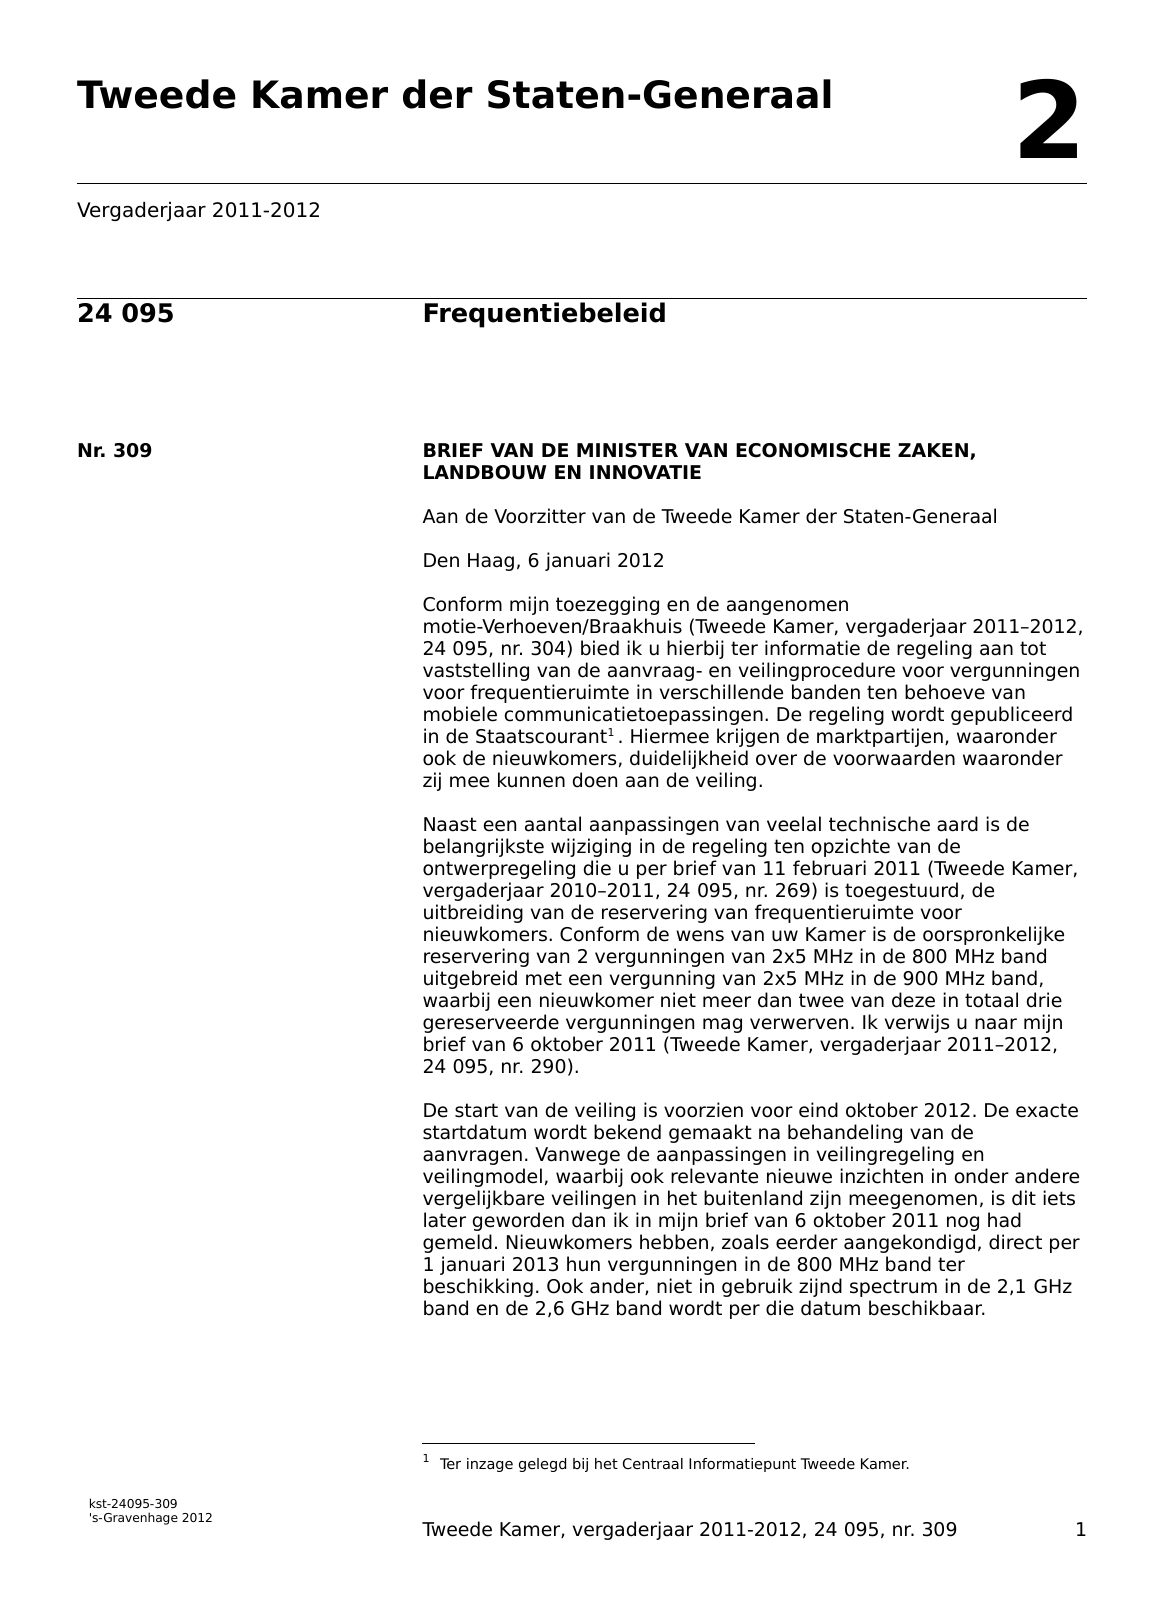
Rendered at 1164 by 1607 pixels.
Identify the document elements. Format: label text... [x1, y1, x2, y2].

text kst-24095-309 [88, 1497, 323, 1511]
table_header 2 [886, 59, 1087, 183]
table_header Tweede Kamer der Staten-Generaal [77, 59, 886, 183]
subtitle Nr. 309 BRIEF VAN DE MINISTER VAN ECONOMISCHE ZAKEN, LANDBOUW EN INNOVATIE [77, 440, 1087, 484]
text Conform mijn toezegging en de aangenomen motie-Verhoeven/Braakhuis (Tweede Kamer, vergaderjaar 2011–2012, 24 095, nr. 304) bied ik u hierbij ter informatie de regeling aan tot vaststelling van de aanvraag- en veilingprocedure voor vergunningen voor frequentieruimte in verschillende banden ten behoeve van mobiele communicatietoepassingen. De regeling wordt gepubliceerd in de Staatscourant. Hiermee krijgen de marktpartijen, waaronder ook de nieuwkomers, duidelijkheid over de voorwaarden waaronder zij mee kunnen doen aan de veiling. [422, 594, 1087, 792]
text Ter inzage gelegd bij het Centraal Informatiepunt Tweede Kamer. [422, 1452, 1087, 1474]
subtitle 24 095 Frequentiebeleid [77, 299, 1087, 329]
text 's-Gravenhage 2012 [88, 1511, 323, 1525]
text Den Haag, 6 januari 2012 [422, 550, 1087, 572]
table_cell Vergaderjaar 2011-2012 [77, 184, 1087, 298]
text De start van de veiling is voorzien voor eind oktober 2012. De exacte startdatum wordt bekend gemaakt na behandeling van de aanvragen. Vanwege de aanpassingen in veilingregeling en veilingmodel, waarbij ook relevante nieuwe inzichten in onder andere vergelijkbare veilingen in het buitenland zijn meegenomen, is dit iets later geworden dan ik in mijn brief van 6 oktober 2011 nog had gemeld. Nieuwkomers hebben, zoals eerder aangekondigd, direct per 1 januari 2013 hun vergunningen in de 800 MHz band ter beschikking. Ook ander, niet in gebruik zijnd spectrum in de 2,1 GHz band en de 2,6 GHz band wordt per die datum beschikbaar. [422, 1100, 1087, 1320]
text Naast een aantal aanpassingen van veelal technische aard is de belangrijkste wijziging in de regeling ten opzichte van de ontwerpregeling die u per brief van 11 februari 2011 (Tweede Kamer, vergaderjaar 2010–2011, 24 095, nr. 269) is toegestuurd, de uitbreiding van de reservering van frequentieruimte voor nieuwkomers. Conform de wens van uw Kamer is de oorspronkelijke reservering van 2 vergunningen van 2x5 MHz in de 800 MHz band uitgebreid met een vergunning van 2x5 MHz in de 900 MHz band, waarbij een nieuwkomer niet meer dan twee van deze in totaal drie gereserveerde vergunningen mag verwerven. Ik verwijs u naar mijn brief van 6 oktober 2011 (Tweede Kamer, vergaderjaar 2011–2012, 24 095, nr. 290). [422, 814, 1087, 1078]
text Aan de Voorzitter van de Tweede Kamer der Staten-Generaal [422, 506, 1087, 528]
